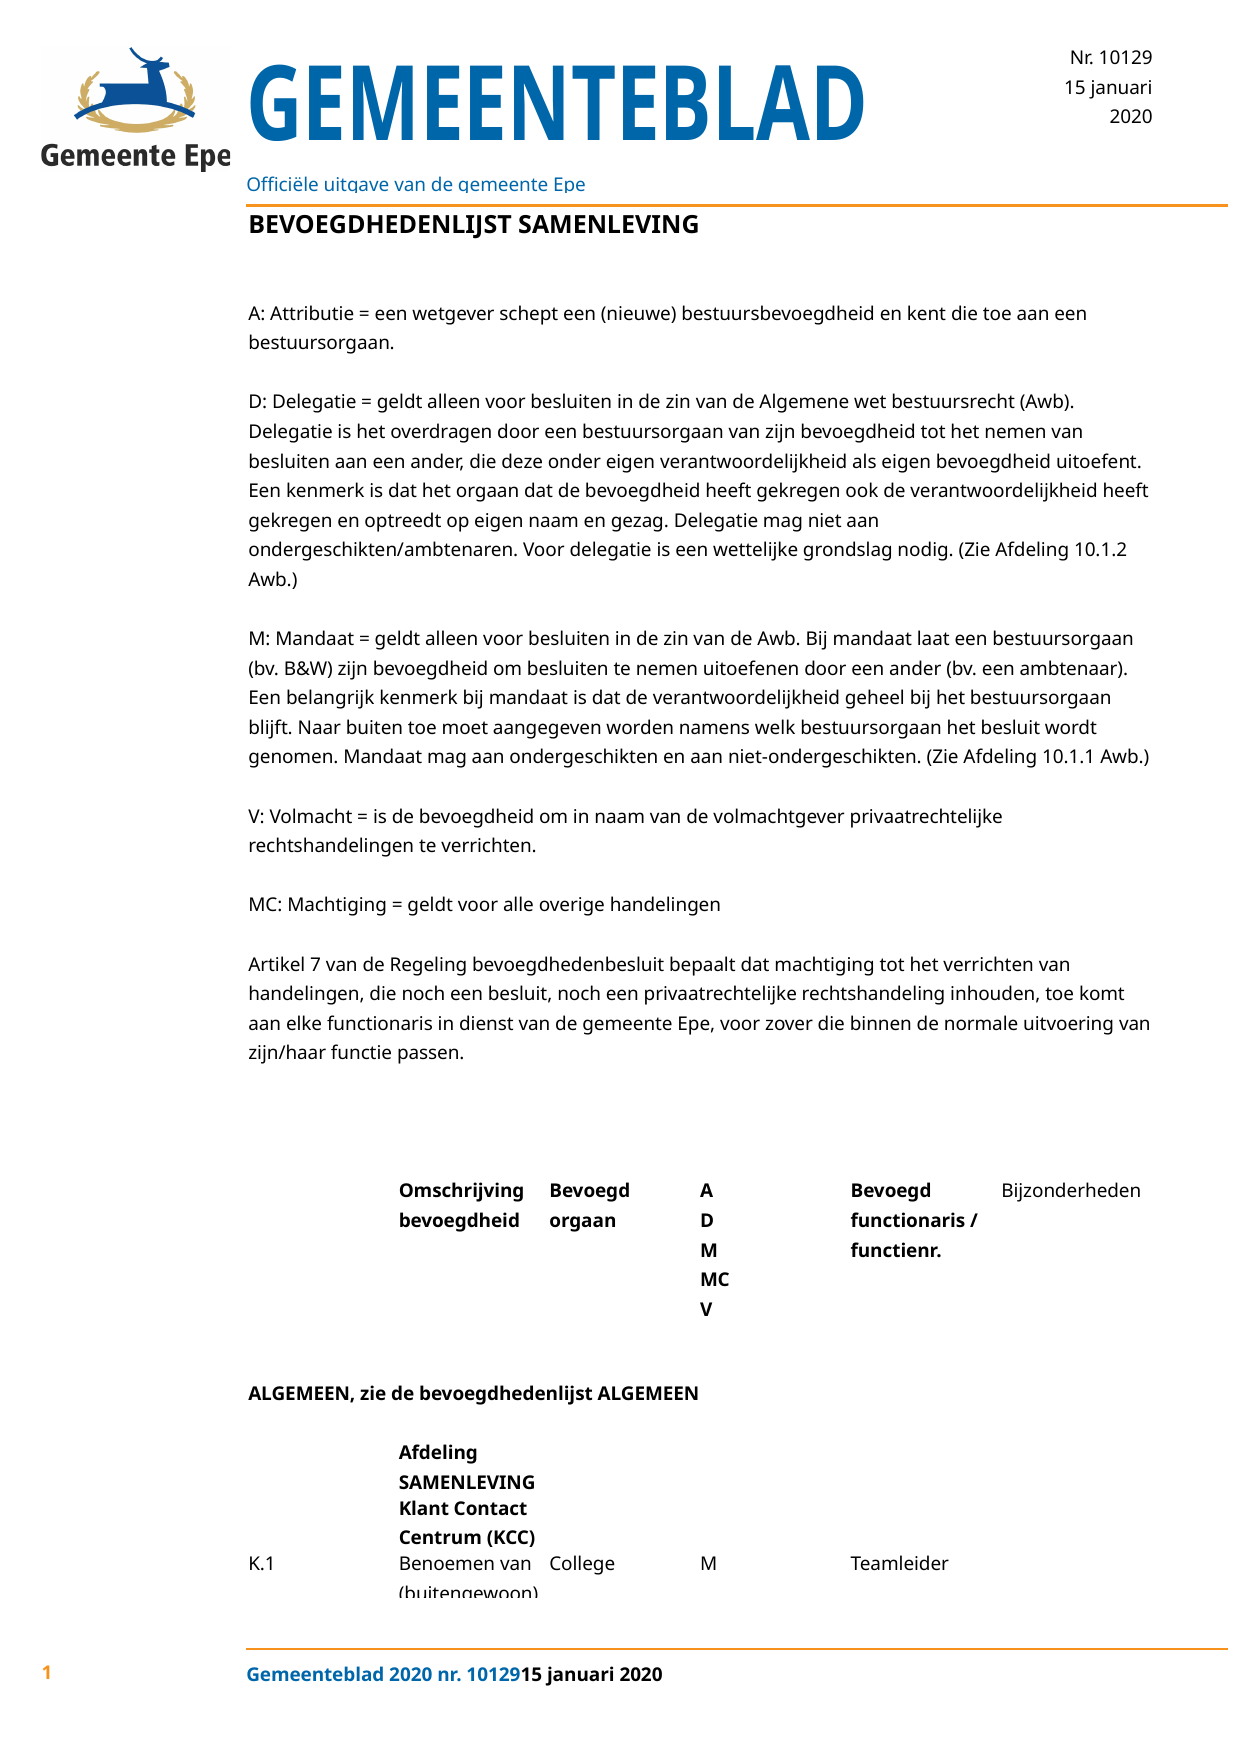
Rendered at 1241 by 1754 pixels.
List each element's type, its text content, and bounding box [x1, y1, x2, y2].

table_header Omschrijving bevoegdheid [399, 1178, 549, 1322]
table_header [248, 1178, 398, 1322]
table_cell M [700, 1550, 850, 1598]
table_cell College [549, 1550, 700, 1598]
text BEVOEGDHEDENLIJST SAMENLEVING [248, 207, 1152, 241]
table_cell [248, 1322, 398, 1347]
table_header [1001, 1440, 1152, 1495]
table_header Bevoegd orgaan [549, 1178, 700, 1322]
text D: Delegatie = geldt alleen voor besluiten in de zin van de Algemene wet bestuursrecht (Awb). Delegatie is het overdragen door een bestuursorgaan van zijn bevoegdheid tot het nemen van besluiten aan een ander, die deze onder eigen verantwoordelijkheid als eigen bevoegdheid uitoefent. Een kenmerk is dat het orgaan dat de bevoegdheid heeft gekregen ook de verantwoordelijkheid heeft gekregen en optreedt op eigen naam en gezag. Delegatie mag niet aan ondergeschikten/ambtenaren. Voor delegatie is een wettelijke grondslag nodig. (Zie Afdeling 10.1.2 Awb.) [248, 389, 1152, 592]
table_cell [1001, 1550, 1152, 1598]
table_cell [549, 1495, 700, 1550]
table_header Bijzonderheden [1001, 1178, 1152, 1322]
table_cell K.1 [248, 1550, 398, 1598]
table_cell [700, 1495, 850, 1550]
table_header [549, 1440, 700, 1495]
table_cell Benoemen van (buitengewoon) [399, 1550, 549, 1598]
text M: Mandaat = geldt alleen voor besluiten in de zin van de Awb. Bij mandaat laat een bestuursorgaan (bv. B&W) zijn bevoegdheid om besluiten te nemen uitoefenen door een ander (bv. een ambtenaar). Een belangrijk kenmerk bij mandaat is dat de verantwoordelijkheid geheel bij het bestuursorgaan blijft. Naar buiten toe moet aangegeven worden namens welk bestuursorgaan het besluit wordt genomen. Mandaat mag aan ondergeschikten en aan niet-ondergeschikten. (Zie Afdeling 10.1.1 Awb.) [248, 625, 1152, 769]
table_header Bevoegd functionaris / functienr. [850, 1178, 1001, 1322]
text Artikel 7 van de Regeling bevoegdhedenbesluit bepaalt dat machtiging tot het verrichten van handelingen, die noch een besluit, noch een privaatrechtelijke rechtshandeling inhouden, toe komt aan elke functionaris in dienst van de gemeente Epe, voor zover die binnen de normale uitvoering van zijn/haar functie passen. [248, 951, 1152, 1065]
text MC: Machtiging = geldt voor alle overige handelingen [248, 892, 1152, 917]
table_cell [248, 1495, 398, 1550]
text ALGEMEEN, zie de bevoegdhedenlijst ALGEMEEN [248, 1380, 1152, 1406]
table_cell [850, 1495, 1001, 1550]
table_cell Teamleider [850, 1550, 1001, 1598]
picture [41, 47, 231, 172]
table_header A D M MC V [700, 1178, 850, 1322]
text A: Attributie = een wetgever schept een (nieuwe) bestuursbevoegdheid en kent die toe aan een bestuursorgaan. [248, 300, 1152, 355]
table_cell [1001, 1495, 1152, 1550]
table_header Afdeling SAMENLEVING [399, 1440, 549, 1495]
table_header [850, 1440, 1001, 1495]
text V: Volmacht = is de bevoegdheid om in naam van de volmachtgever privaatrechtelijke rechtshandelingen te verrichten. [248, 803, 1152, 858]
table_header [248, 1440, 398, 1495]
table_cell Klant Contact Centrum (KCC) [399, 1495, 549, 1550]
table_header [700, 1440, 850, 1495]
